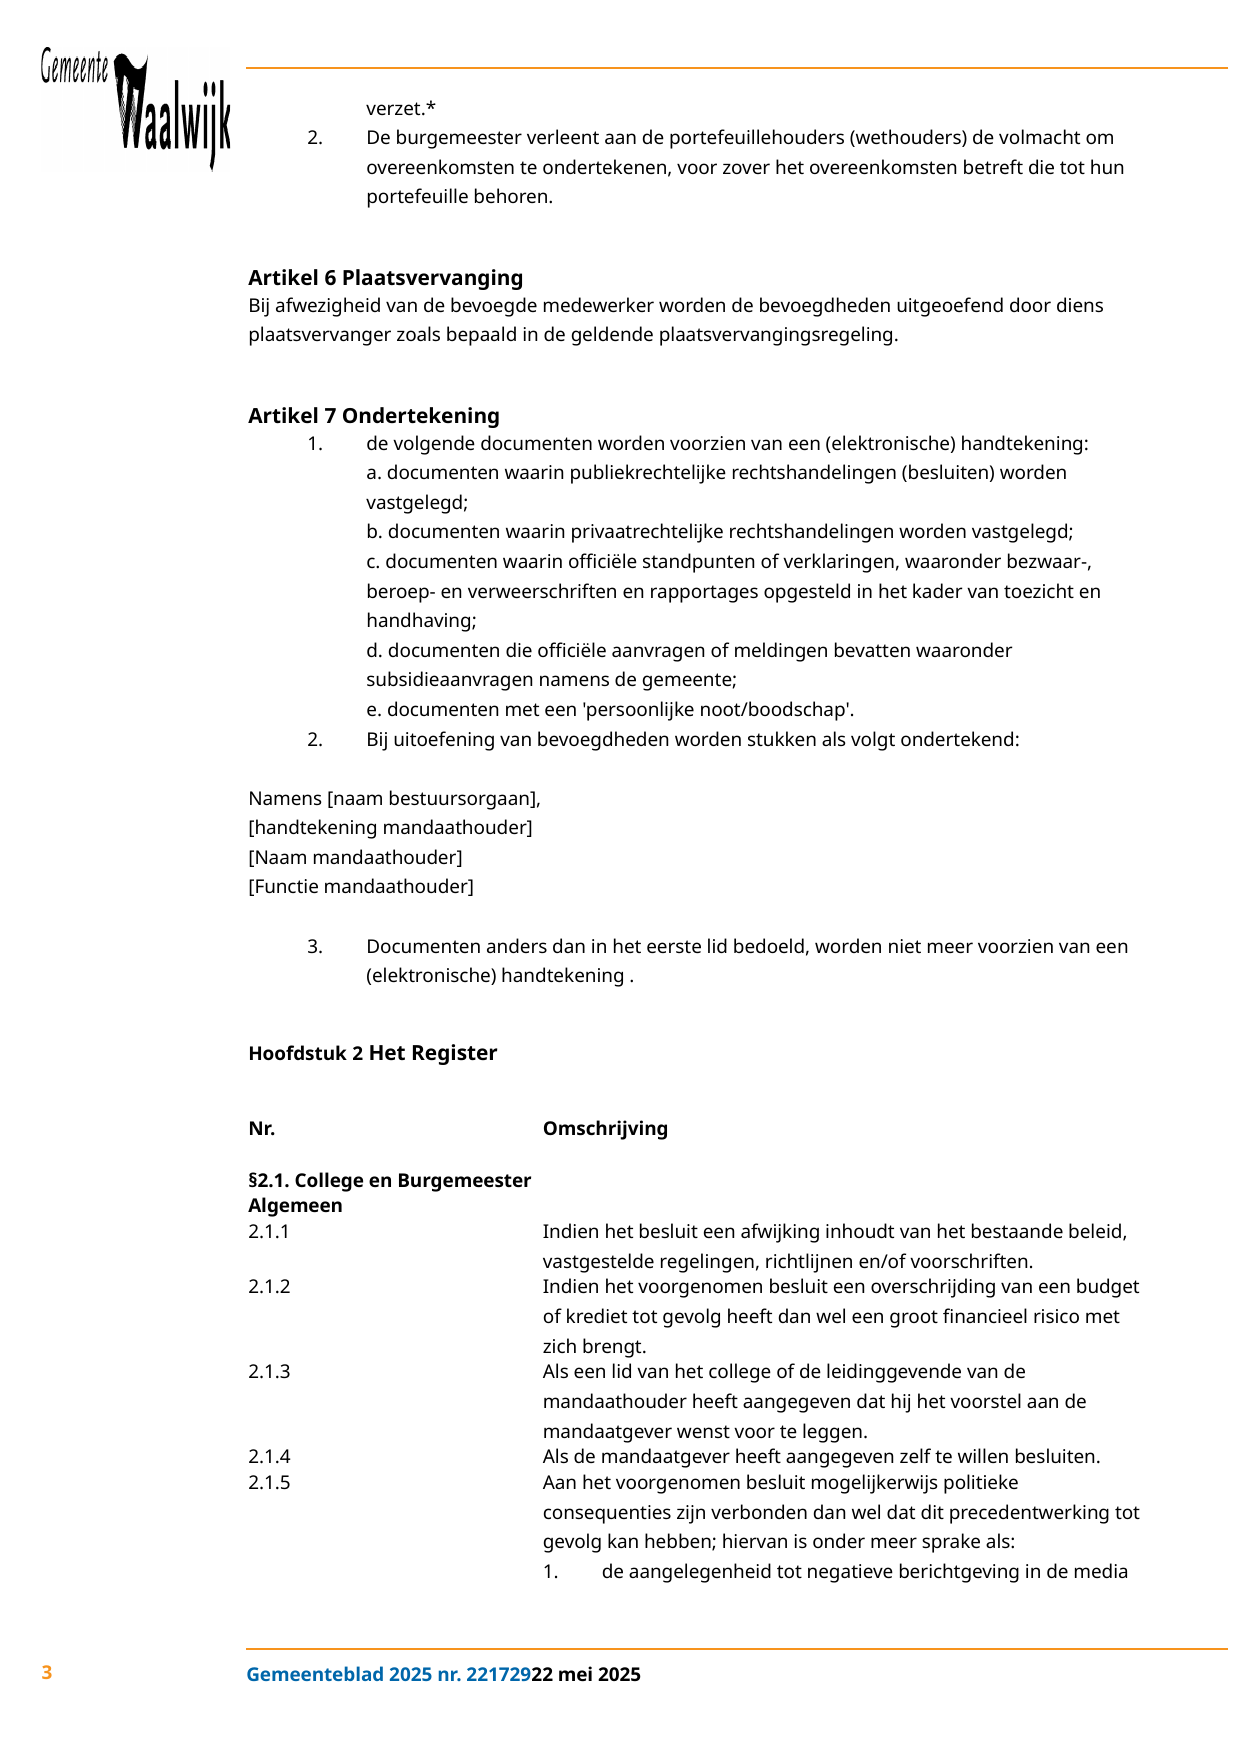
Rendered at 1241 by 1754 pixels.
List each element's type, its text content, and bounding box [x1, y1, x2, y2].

text Artikel 7 Ondertekening [248, 402, 1152, 430]
text Hoofdstuk 2 Het Register [248, 1038, 1152, 1066]
table_cell 2.1.5 [248, 1469, 543, 1584]
table_cell Als de mandaatgever heeft aangegeven zelf te willen besluiten. [543, 1444, 1152, 1469]
table_cell 2.1.3 [248, 1359, 543, 1443]
table_cell 2.1.2 [248, 1274, 543, 1359]
table_cell [248, 1141, 1152, 1167]
text Artikel 6 Plaatsvervanging [248, 263, 1152, 292]
table_cell 2.1.1 [248, 1219, 543, 1274]
text [handtekening mandaathouder] [248, 814, 1152, 840]
table_cell Indien het besluit een afwijking inhoudt van het bestaande beleid, vastgestelde regelingen, richtlijnen en/of voorschriften. [543, 1219, 1152, 1274]
text [Naam mandaathouder] [248, 844, 1152, 870]
list e. documenten met een 'persoonlijke noot/boodschap'. [307, 696, 1152, 722]
list Bij uitoefening van bevoegdheden worden stukken als volgt ondertekend: [307, 726, 1152, 752]
list De burgemeester verleent aan de portefeuillehouders (wethouders) de volmacht om overeenkomsten te ondertekenen, voor zover het overeenkomsten betreft die tot hun portefeuille behoren. [307, 124, 1152, 209]
table_cell Aan het voorgenomen besluit mogelijkerwijs politieke consequenties zijn verbonden dan wel dat dit precedentwerking tot gevolg kan hebben; hiervan is onder meer sprake als: de aangelegenheid tot negatieve berichtgeving in de media [543, 1469, 1152, 1584]
list c. documenten waarin officiële standpunten of verklaringen, waaronder bezwaar-, beroep- en verweerschriften en rapportages opgesteld in het kader van toezicht en handhaving; [307, 548, 1152, 633]
list b. documenten waarin privaatrechtelijke rechtshandelingen worden vastgelegd; [307, 519, 1152, 544]
text [Functie mandaathouder] [248, 874, 1152, 899]
table_header Nr. [248, 1116, 543, 1141]
list verzet.* [307, 95, 1152, 121]
list de volgende documenten worden voorzien van een (elektronische) handtekening: [307, 430, 1152, 456]
table_cell 2.1.4 [248, 1444, 543, 1469]
list Documenten anders dan in het eerste lid bedoeld, worden niet meer voorzien van een (elektronische) handtekening . [307, 933, 1152, 988]
text Bij afwezigheid van de bevoegde medewerker worden de bevoegdheden uitgeoefend door diens plaatsvervanger zoals bepaald in de geldende plaatsvervangingsregeling. [248, 292, 1152, 347]
text Namens [naam bestuursorgaan], [248, 785, 1152, 811]
table_cell Algemeen [248, 1193, 1152, 1218]
table_cell §2.1. College en Burgemeester [248, 1167, 1152, 1193]
table_cell Indien het voorgenomen besluit een overschrijding van een budget of krediet tot gevolg heeft dan wel een groot financieel risico met zich brengt. [543, 1274, 1152, 1359]
list a. documenten waarin publiekrechtelijke rechtshandelingen (besluiten) worden vastgelegd; [307, 459, 1152, 515]
table_header Omschrijving [543, 1116, 1152, 1141]
list d. documenten die officiële aanvragen of meldingen bevatten waaronder subsidieaanvragen namens de gemeente; [307, 637, 1152, 692]
picture [41, 47, 231, 172]
table_cell Als een lid van het college of de leidinggevende van de mandaathouder heeft aangegeven dat hij het voorstel aan de mandaatgever wenst voor te leggen. [543, 1359, 1152, 1443]
